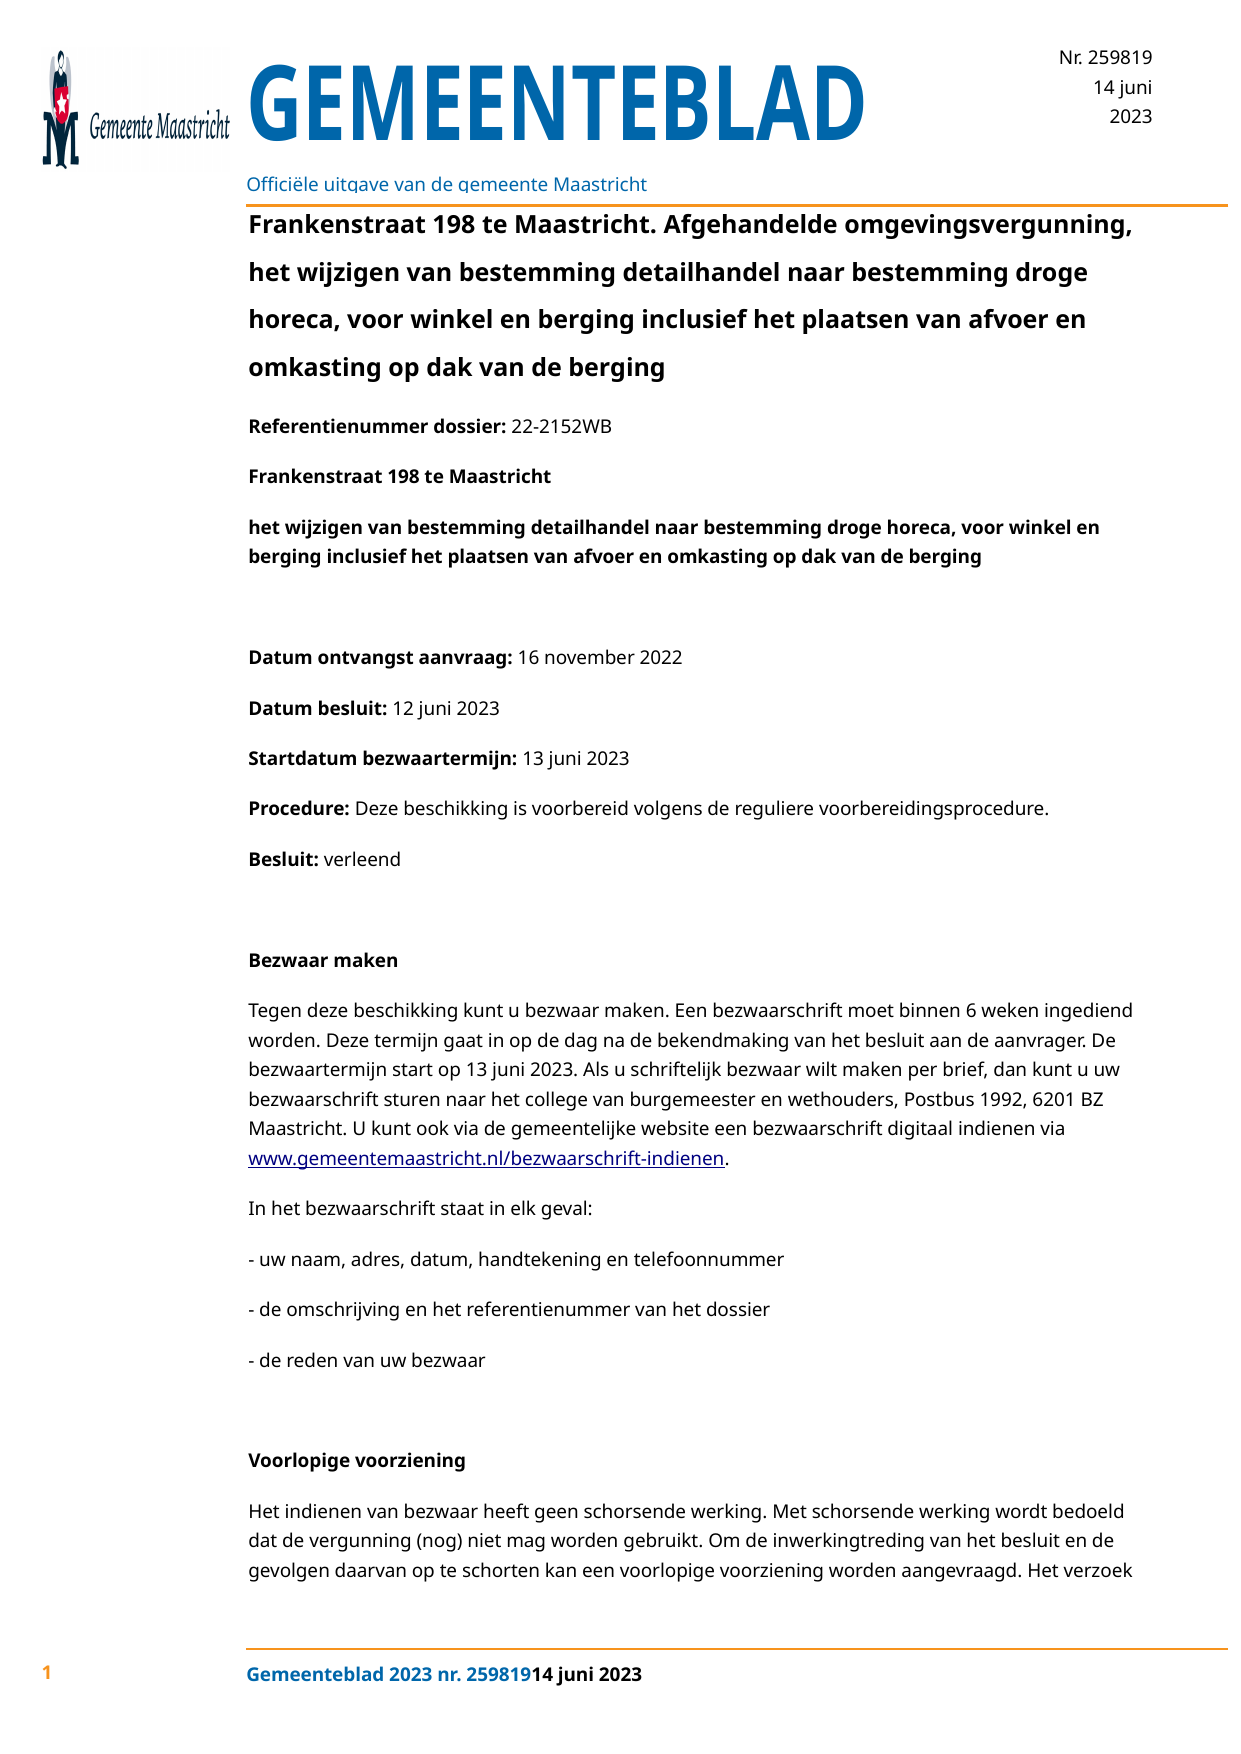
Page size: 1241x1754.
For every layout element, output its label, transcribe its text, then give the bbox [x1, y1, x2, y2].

text Datum besluit: 12 juni 2023 [248, 695, 1152, 721]
text het wijzigen van bestemming detailhandel naar bestemming droge horeca, voor winkel en berging inclusief het plaatsen van afvoer en omkasting op dak van de berging [248, 514, 1152, 569]
text Besluit: verleend [248, 846, 1152, 872]
text Voorlopige voorziening [248, 1448, 1152, 1473]
text Bezwaar maken [248, 947, 1152, 973]
text In het bezwaarschrift staat in elk geval: [248, 1196, 1152, 1221]
text Referentienummer dossier: 22-2152WB [248, 413, 1152, 439]
text - de reden van uw bezwaar [248, 1347, 1152, 1373]
text Frankenstraat 198 te Maastricht. Afgehandelde omgevingsvergunning, het wijzigen van bestemming detailhandel naar bestemming droge horeca, voor winkel en berging inclusief het plaatsen van afvoer en omkasting op dak van de berging [248, 207, 1152, 384]
text Het indienen van bezwaar heeft geen schorsende werking. Met schorsende werking wordt bedoeld dat de vergunning (nog) niet mag worden gebruikt. Om de inwerkingtreding van het besluit en de gevolgen daarvan op te schorten kan een voorlopige voorziening worden aangevraagd. Het verzoek [248, 1498, 1152, 1583]
text - uw naam, adres, datum, handtekening en telefoonnummer [248, 1246, 1152, 1272]
text Frankenstraat 198 te Maastricht [248, 463, 1152, 489]
text - de omschrijving en het referentienummer van het dossier [248, 1296, 1152, 1322]
text Startdatum bezwaartermijn: 13 juni 2023 [248, 745, 1152, 771]
text Procedure: Deze beschikking is voorbereid volgens de reguliere voorbereidingsprocedure. [248, 796, 1152, 821]
text Tegen deze beschikking kunt u bezwaar maken. Een bezwaarschrift moet binnen 6 weken ingediend worden. Deze termijn gaat in op de dag na de bekendmaking van het besluit aan de aanvrager. De bezwaartermijn start op 13 juni 2023. Als u schriftelijk bezwaar wilt maken per brief, dan kunt u uw bezwaarschrift sturen naar het college van burgemeester en wethouders, Postbus 1992, 6201 BZ Maastricht. U kunt ook via de gemeentelijke website een bezwaarschrift digitaal indienen via www.gemeentemaastricht.nl/bezwaarschrift-indienen. [248, 997, 1152, 1171]
picture [41, 47, 231, 172]
text Datum ontvangst aanvraag: 16 november 2022 [248, 644, 1152, 670]
